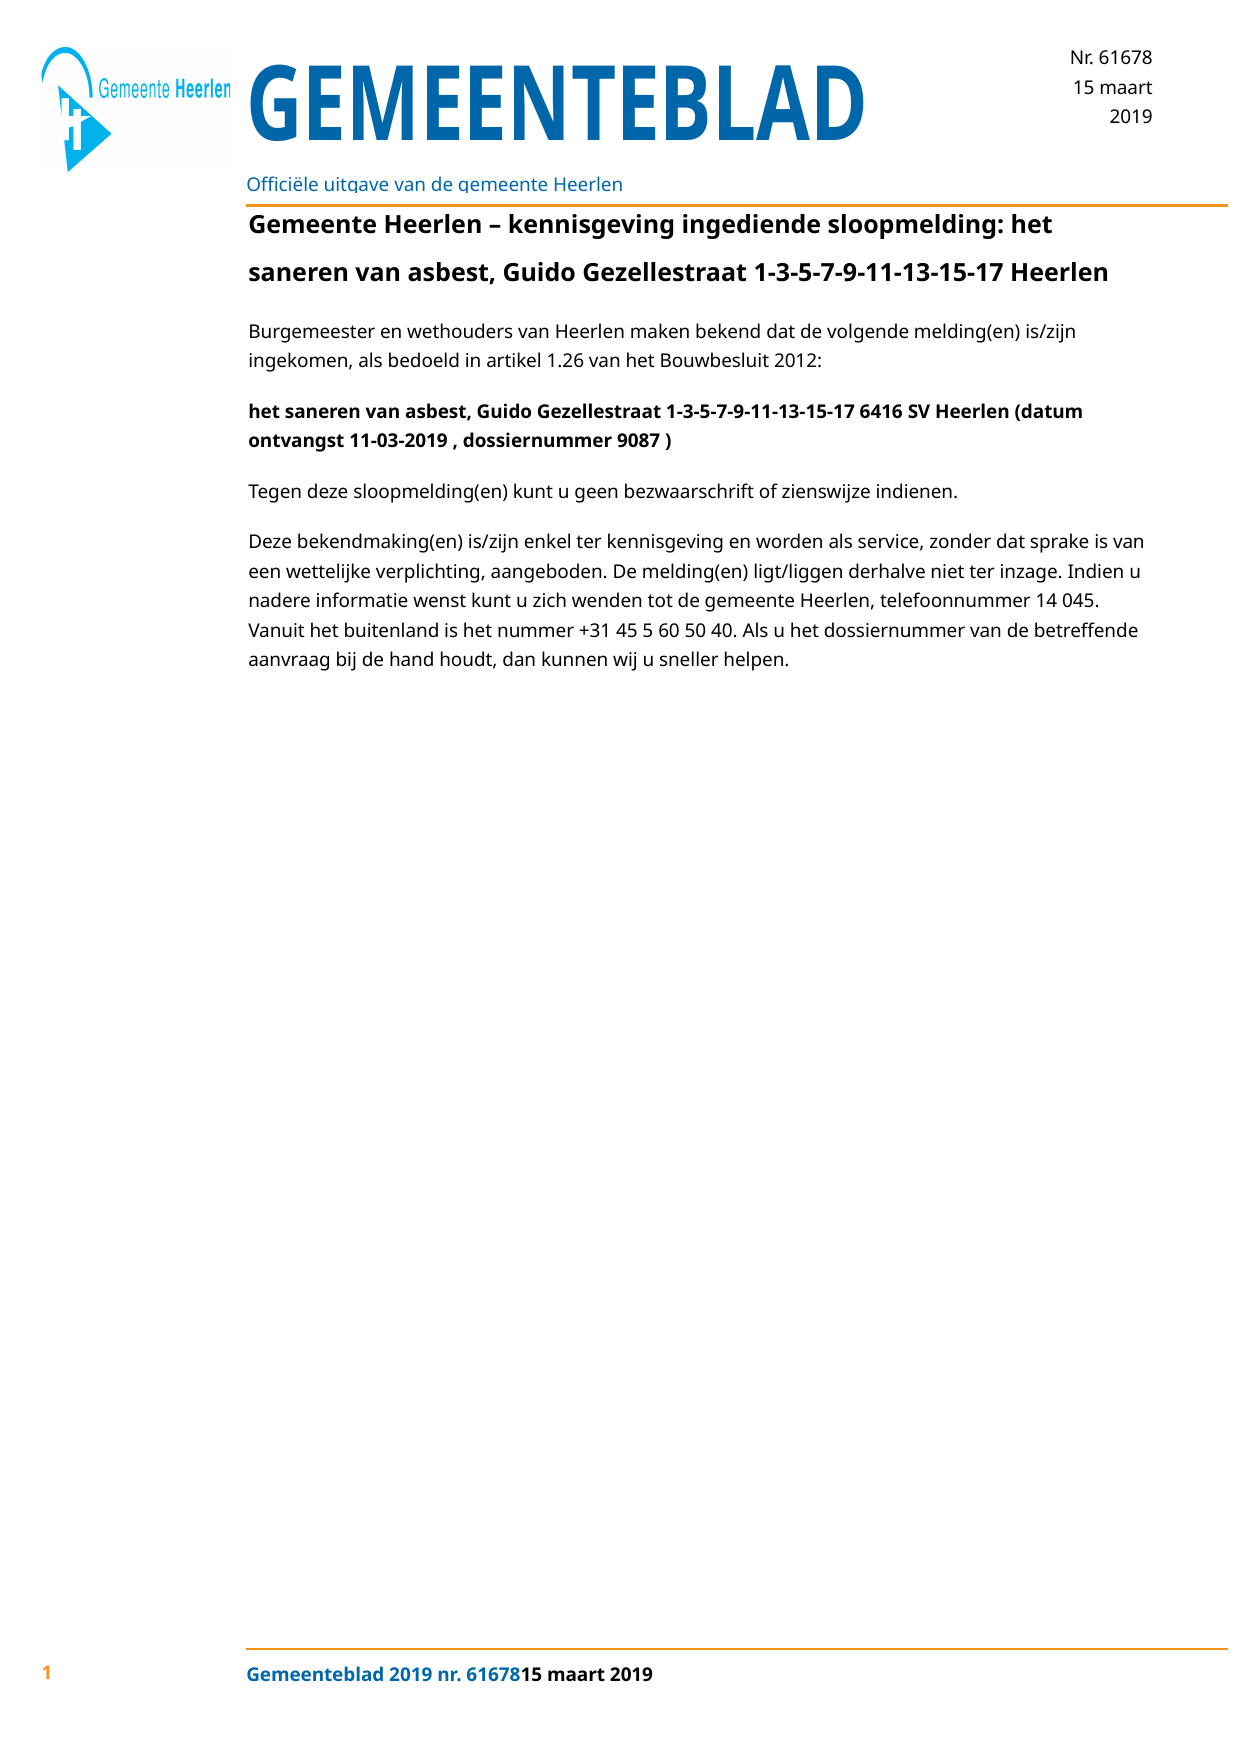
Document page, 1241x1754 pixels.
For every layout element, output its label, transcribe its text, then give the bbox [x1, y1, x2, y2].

text het saneren van asbest, Guido Gezellestraat 1-3-5-7-9-11-13-15-17 6416 SV Heerlen (datum ontvangst 11-03-2019 , dossiernummer 9087 ) [248, 398, 1152, 453]
text Gemeente Heerlen – kennisgeving ingediende sloopmelding: het saneren van asbest, Guido Gezellestraat 1-3-5-7-9-11-13-15-17 Heerlen [248, 207, 1152, 288]
text Deze bekendmaking(en) is/zijn enkel ter kennisgeving en worden als service, zonder dat sprake is van een wettelijke verplichting, aangeboden. De melding(en) ligt/liggen derhalve niet ter inzage. Indien u nadere informatie wenst kunt u zich wenden tot de gemeente Heerlen, telefoonnummer 14 045. Vanuit het buitenland is het nummer +31 45 5 60 50 40. Als u het dossiernummer van de betreffende aanvraag bij de hand houdt, dan kunnen wij u sneller helpen. [248, 528, 1152, 672]
text Tegen deze sloopmelding(en) kunt u geen bezwaarschrift of zienswijze indienen. [248, 478, 1152, 504]
picture [41, 47, 231, 172]
text Burgemeester en wethouders van Heerlen maken bekend dat de volgende melding(en) is/zijn ingekomen, als bedoeld in artikel 1.26 van het Bouwbesluit 2012: [248, 318, 1152, 373]
picture [41, 47, 58, 70]
